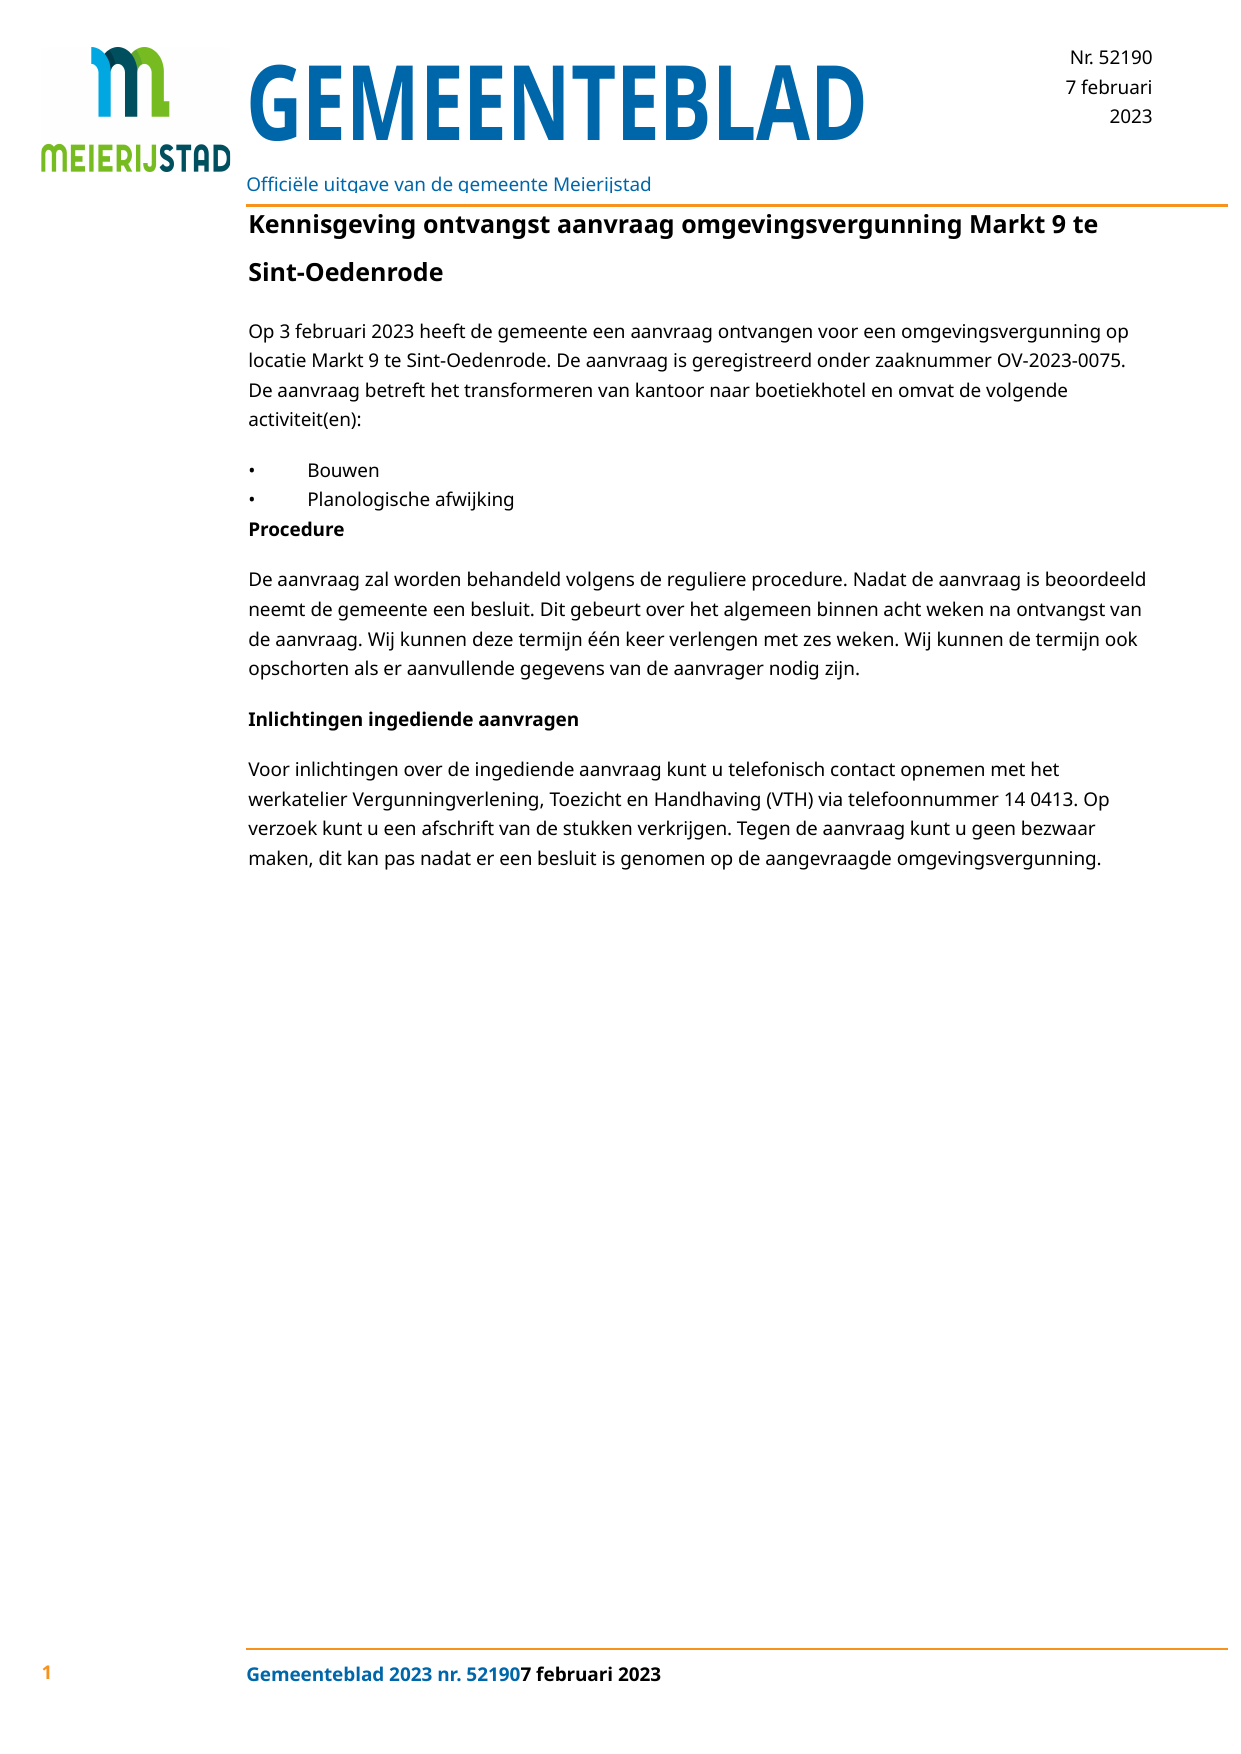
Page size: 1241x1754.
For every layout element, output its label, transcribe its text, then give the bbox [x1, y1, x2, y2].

text Kennisgeving ontvangst aanvraag omgevingsvergunning Markt 9 te Sint-Oedenrode [248, 207, 1152, 288]
list Bouwen [248, 457, 1152, 483]
picture [41, 47, 231, 172]
text De aanvraag zal worden behandeld volgens de reguliere procedure. Nadat de aanvraag is beoordeeld neemt de gemeente een besluit. Dit gebeurt over het algemeen binnen acht weken na ontvangst van de aanvraag. Wij kunnen deze termijn één keer verlengen met zes weken. Wij kunnen de termijn ook opschorten als er aanvullende gegevens van de aanvrager nodig zijn. [248, 567, 1152, 681]
text Op 3 februari 2023 heeft de gemeente een aanvraag ontvangen voor een omgevingsvergunning op locatie Markt 9 te Sint-Oedenrode. De aanvraag is geregistreerd onder zaaknummer OV-2023-0075. De aanvraag betreft het transformeren van kantoor naar boetiekhotel en omvat de volgende activiteit(en): [248, 318, 1152, 432]
text Inlichtingen ingediende aanvragen [248, 706, 1152, 732]
text Voor inlichtingen over de ingediende aanvraag kunt u telefonisch contact opnemen met het werkatelier Vergunningverlening, Toezicht en Handhaving (VTH) via telefoonnummer 14 0413. Op verzoek kunt u een afschrift van de stukken verkrijgen. Tegen de aanvraag kunt u geen bezwaar maken, dit kan pas nadat er een besluit is genomen op de aangevraagde omgevingsvergunning. [248, 756, 1152, 871]
list Planologische afwijking [248, 487, 1152, 512]
text Procedure [248, 516, 1152, 542]
